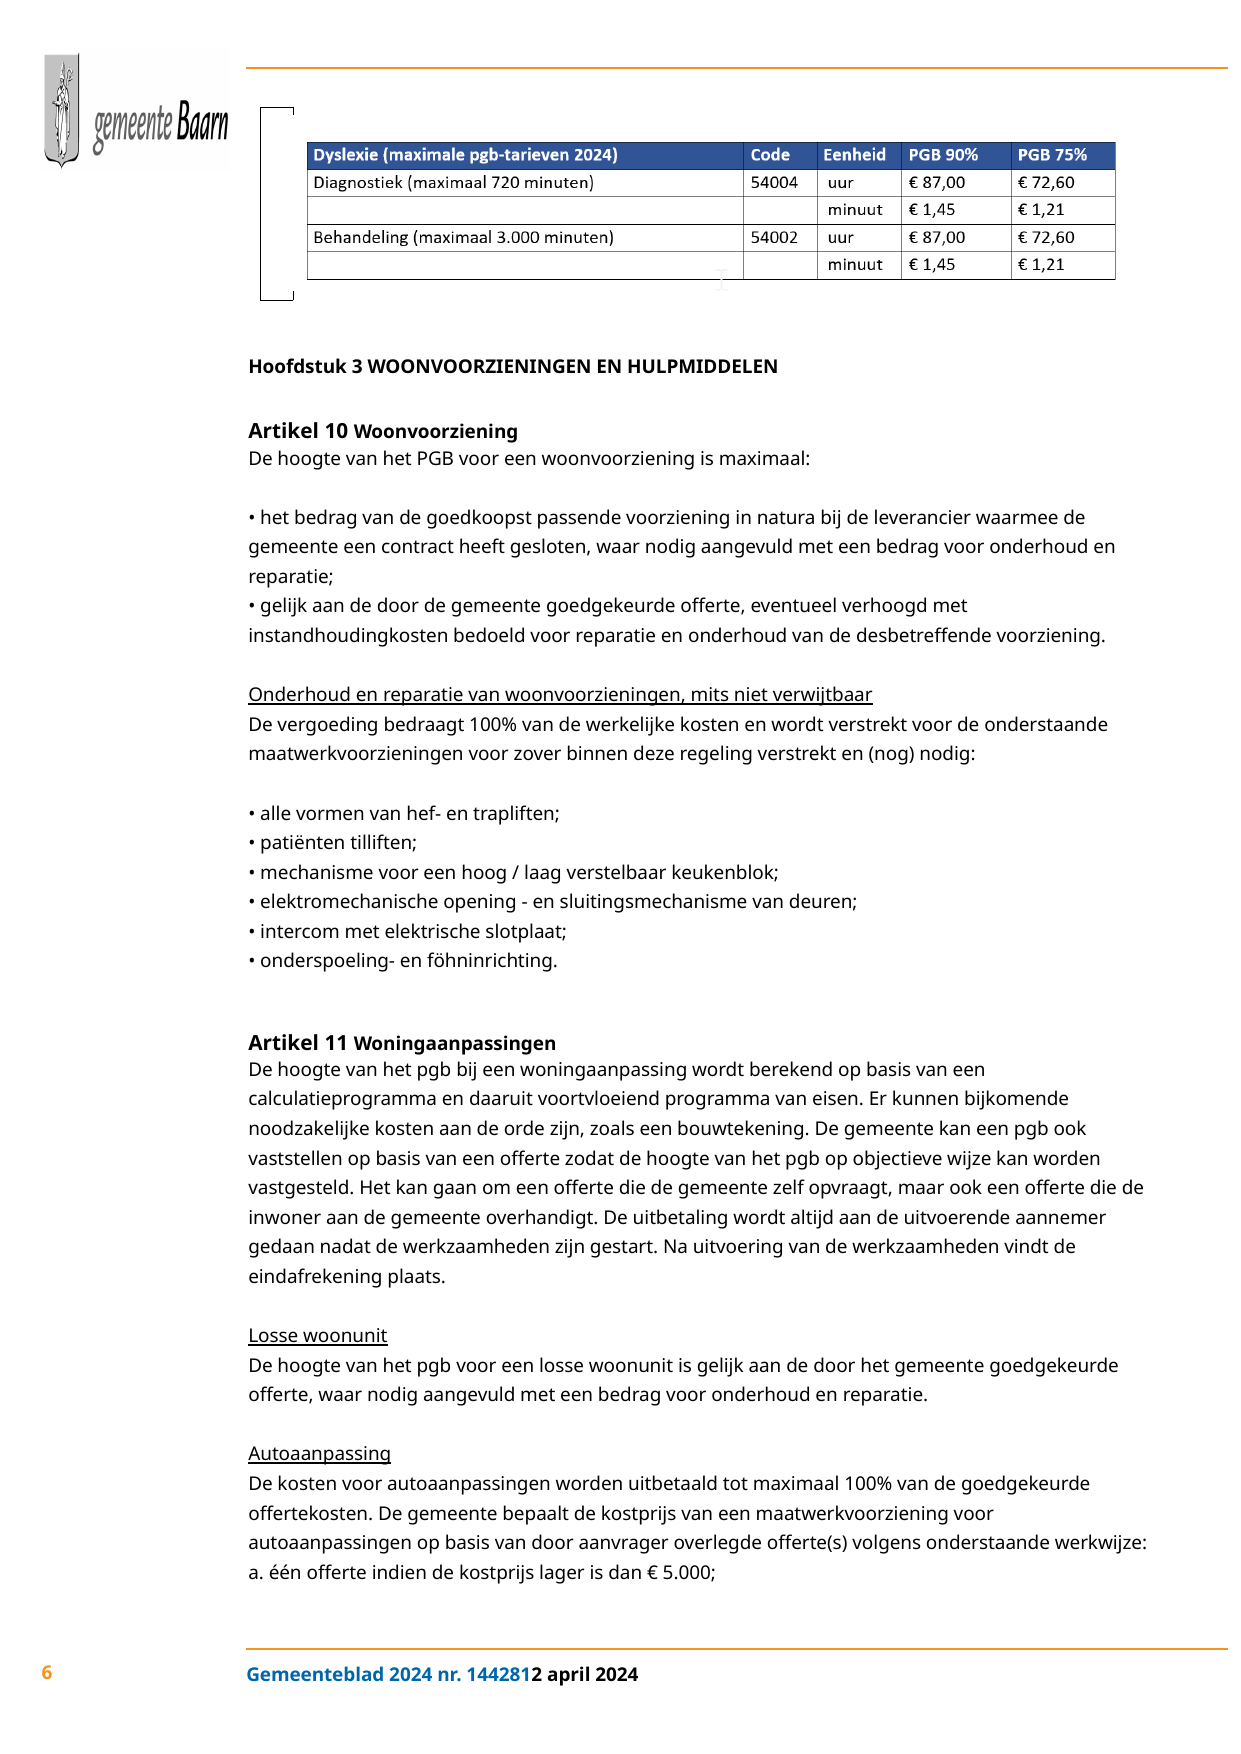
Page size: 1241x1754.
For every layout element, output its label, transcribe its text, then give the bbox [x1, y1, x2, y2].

text Artikel 11 Woningaanpassingen [248, 1028, 1152, 1056]
text a. één offerte indien de kostprijs lager is dan € 5.000; [248, 1559, 1152, 1585]
text De vergoeding bedraagt 100% van de werkelijke kosten en wordt verstrekt voor de onderstaande maatwerkvoorzieningen voor zover binnen deze regeling verstrekt en (nog) nodig: [248, 711, 1152, 766]
text • patiënten tilliften; [248, 829, 1152, 855]
text De kosten voor autoaanpassingen worden uitbetaald tot maximaal 100% van de goedgekeurde offertekosten. De gemeente bepaalt de kostprijs van een maatwerkvoorziening voor autoaanpassingen op basis van door aanvrager overlegde offerte(s) volgens onderstaande werkwijze: [248, 1470, 1152, 1555]
text • intercom met elektrische slotplaat; [248, 918, 1152, 944]
text • het bedrag van de goedkoopst passende voorziening in natura bij de leverancier waarmee de gemeente een contract heeft gesloten, waar nodig aangevuld met een bedrag voor onderhoud en reparatie; [248, 504, 1152, 589]
text De hoogte van het pgb bij een woningaanpassing wordt berekend op basis van een calculatieprogramma en daaruit voortvloeiend programma van eisen. Er kunnen bijkomende noodzakelijke kosten aan de orde zijn, zoals een bouwtekening. De gemeente kan een pgb ook vaststellen op basis van een offerte zodat de hoogte van het pgb op objectieve wijze kan worden vastgesteld. Het kan gaan om een offerte die de gemeente zelf opvraagt, maar ook een offerte die de inwoner aan de gemeente overhandigt. De uitbetaling wordt altijd aan de uitvoerende aannemer gedaan nadat de werkzaamheden zijn gestart. Na uitvoering van de werkzaamheden vindt de eindafrekening plaats. [248, 1056, 1152, 1289]
text • elektromechanische opening - en sluitingsmechanisme van deuren; [248, 888, 1152, 914]
text De hoogte van het PGB voor een woonvoorziening is maximaal: [248, 445, 1152, 470]
text Artikel 10 Woonvoorziening [248, 416, 1152, 445]
text De hoogte van het pgb voor een losse woonunit is gelijk aan de door het gemeente goedgekeurde offerte, waar nodig aangevuld met een bedrag voor onderhoud en reparatie. [248, 1352, 1152, 1407]
text Hoofdstuk 3 WOONVOORZIENINGEN EN HULPMIDDELEN [248, 351, 1152, 379]
text Autoaanpassing [248, 1441, 1152, 1466]
picture [41, 47, 231, 172]
text • gelijk aan de door de gemeente goedgekeurde offerte, eventueel verhoogd met instandhoudingkosten bedoeld voor reparatie en onderhoud van de desbetreffende voorziening. [248, 593, 1152, 648]
text • onderspoeling- en föhninrichting. [248, 948, 1152, 973]
picture [268, 115, 1155, 291]
text Onderhoud en reparatie van woonvoorzieningen, mits niet verwijtbaar [248, 681, 1152, 707]
text • mechanisme voor een hoog / laag verstelbaar keukenblok; [248, 859, 1152, 884]
text Losse woonunit [248, 1322, 1152, 1348]
text • alle vormen van hef- en trapliften; [248, 800, 1152, 825]
